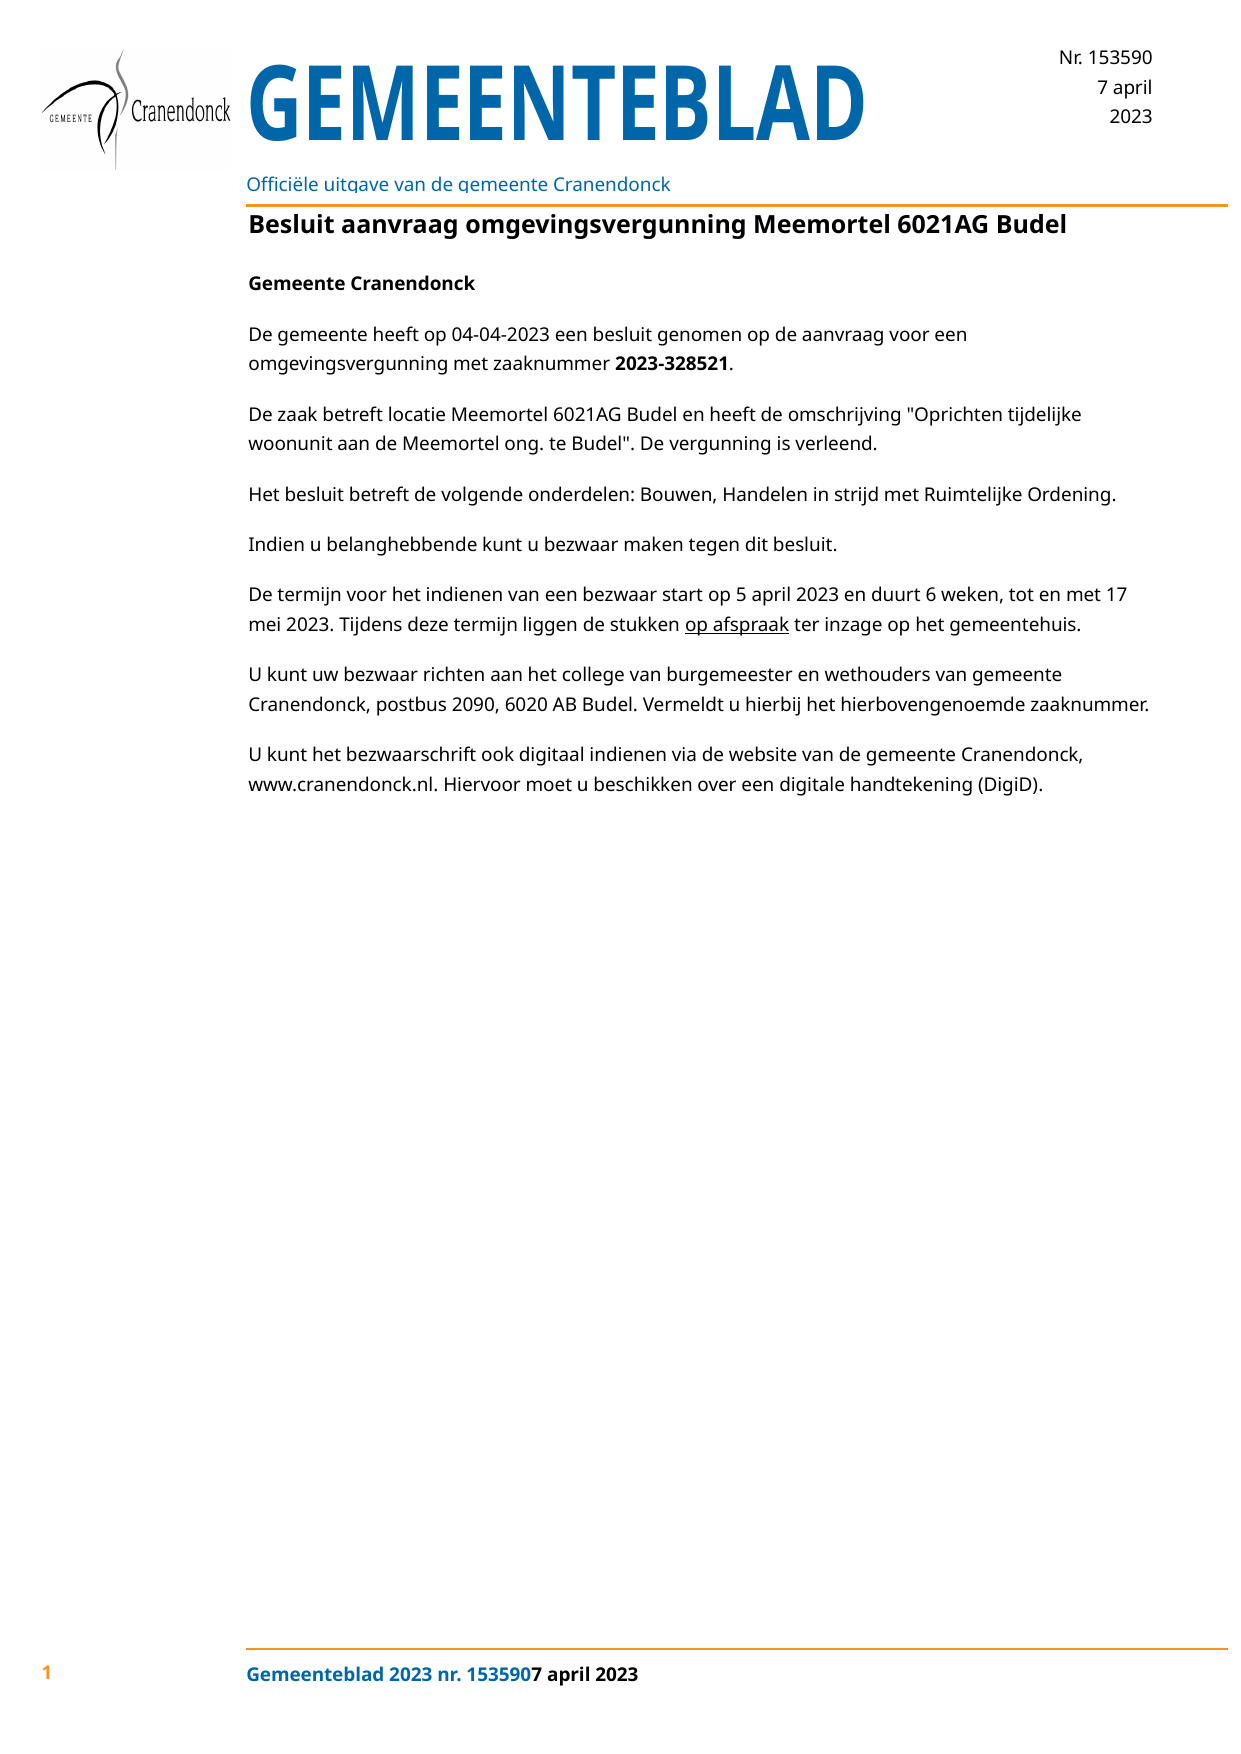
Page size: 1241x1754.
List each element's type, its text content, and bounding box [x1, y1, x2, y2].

text Besluit aanvraag omgevingsvergunning Meemortel 6021AG Budel [248, 207, 1152, 241]
text U kunt het bezwaarschrift ook digitaal indienen via de website van de gemeente Cranendonck, www.cranendonck.nl. Hiervoor moet u beschikken over een digitale handtekening (DigiD). [248, 742, 1152, 797]
text De zaak betreft locatie Meemortel 6021AG Budel en heeft de omschrijving "Oprichten tijdelijke woonunit aan de Meemortel ong. te Budel". De vergunning is verleend. [248, 401, 1152, 456]
text Indien u belanghebbende kunt u bezwaar maken tegen dit besluit. [248, 531, 1152, 557]
text De gemeente heeft op 04-04-2023 een besluit genomen op de aanvraag voor een omgevingsvergunning met zaaknummer 2023-328521. [248, 321, 1152, 376]
picture [41, 47, 231, 172]
text Gemeente Cranendonck [248, 270, 1152, 296]
text De termijn voor het indienen van een bezwaar start op 5 april 2023 en duurt 6 weken, tot en met 17 mei 2023. Tijdens deze termijn liggen de stukken op afspraak ter inzage op het gemeentehuis. [248, 582, 1152, 637]
text Het besluit betreft de volgende onderdelen: Bouwen, Handelen in strijd met Ruimtelijke Ordening. [248, 481, 1152, 506]
text U kunt uw bezwaar richten aan het college van burgemeester en wethouders van gemeente Cranendonck, postbus 2090, 6020 AB Budel. Vermeldt u hierbij het hierbovengenoemde zaaknummer. [248, 662, 1152, 717]
